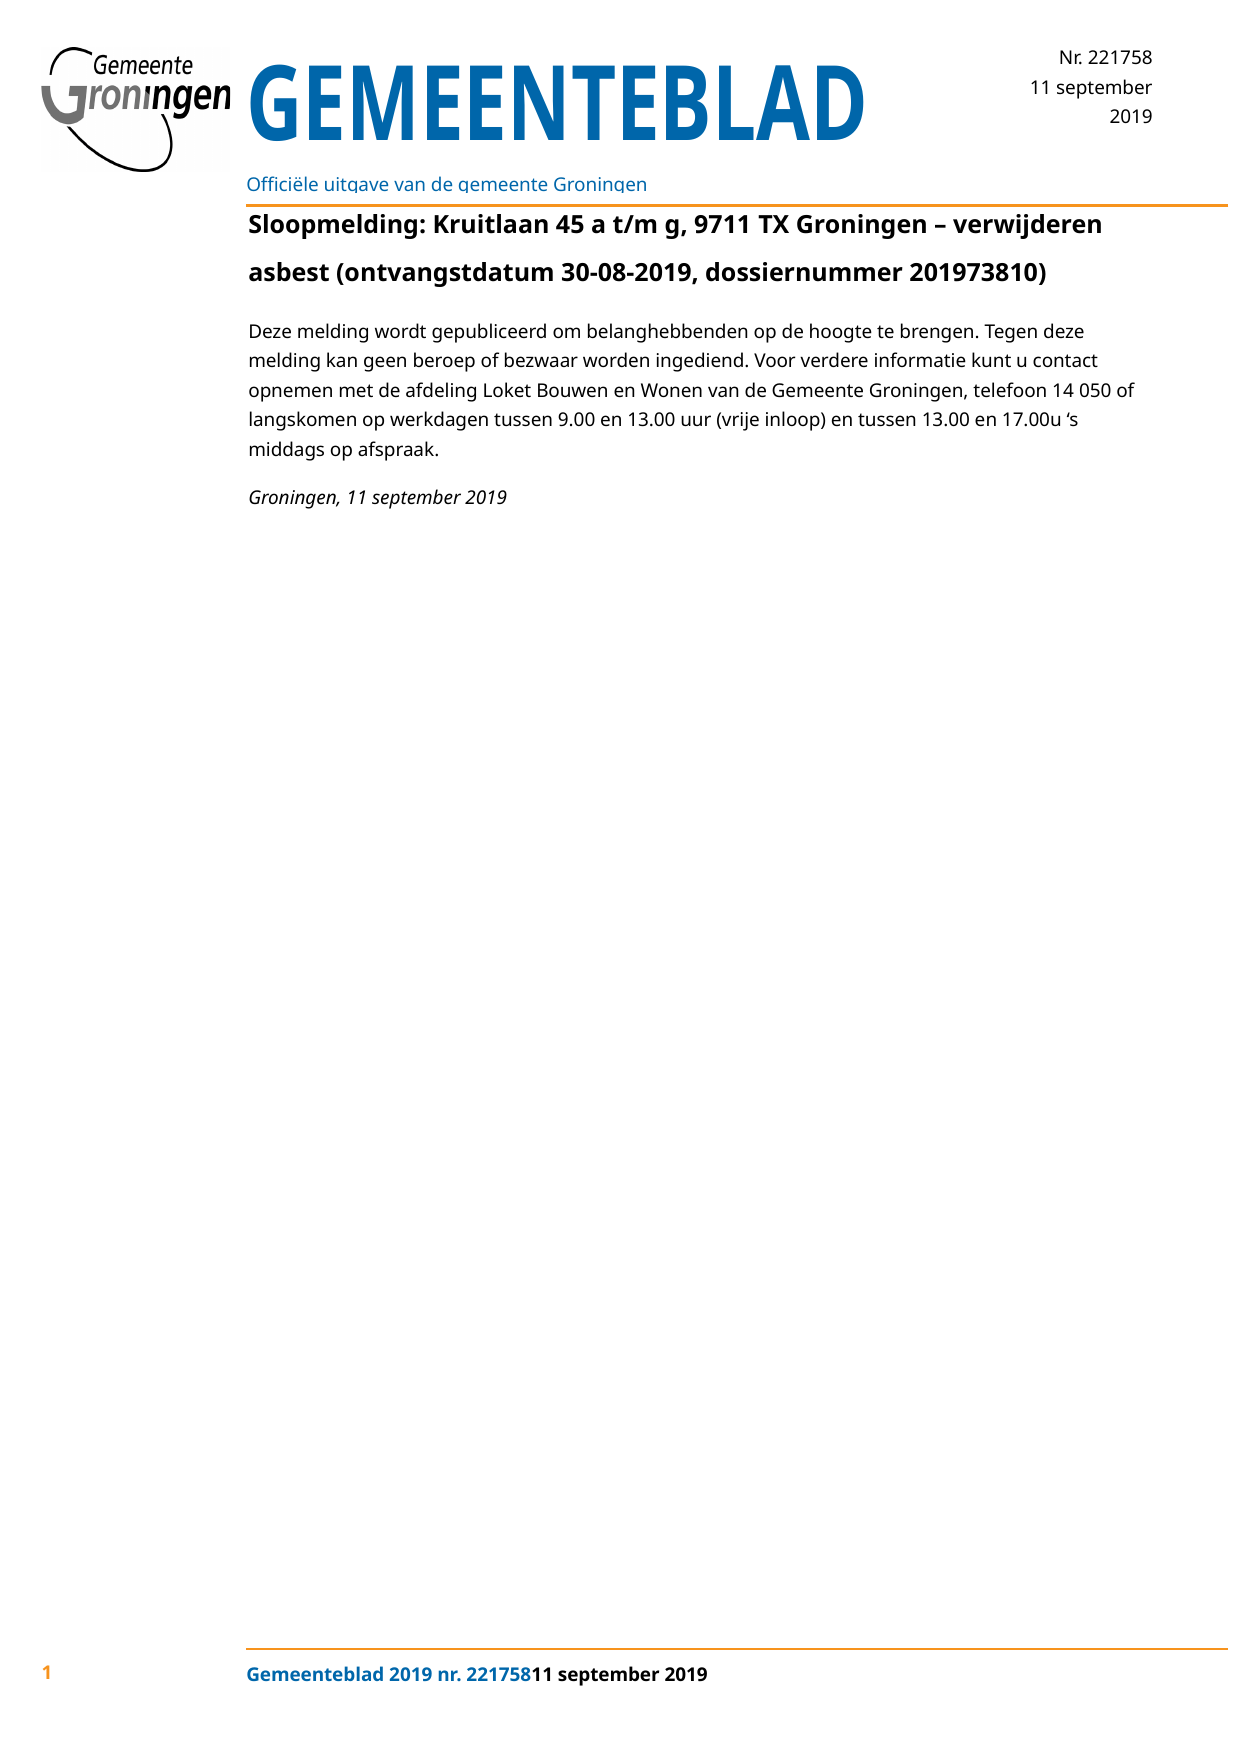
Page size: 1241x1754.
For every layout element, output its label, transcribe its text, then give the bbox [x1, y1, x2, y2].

picture [41, 47, 231, 172]
text Sloopmelding: Kruitlaan 45 a t/m g, 9711 TX Groningen – verwijderen asbest (ontvangstdatum 30-08-2019, dossiernummer 201973810) [248, 207, 1152, 288]
text Deze melding wordt gepubliceerd om belanghebbenden op de hoogte te brengen. Tegen deze melding kan geen beroep of bezwaar worden ingediend. Voor verdere informatie kunt u contact opnemen met de afdeling Loket Bouwen en Wonen van de Gemeente Groningen, telefoon 14 050 of langskomen op werkdagen tussen 9.00 en 13.00 uur (vrije inloop) en tussen 13.00 en 17.00u ‘s middags op afspraak. [248, 318, 1152, 462]
text Groningen, 11 september 2019 [248, 484, 1152, 510]
